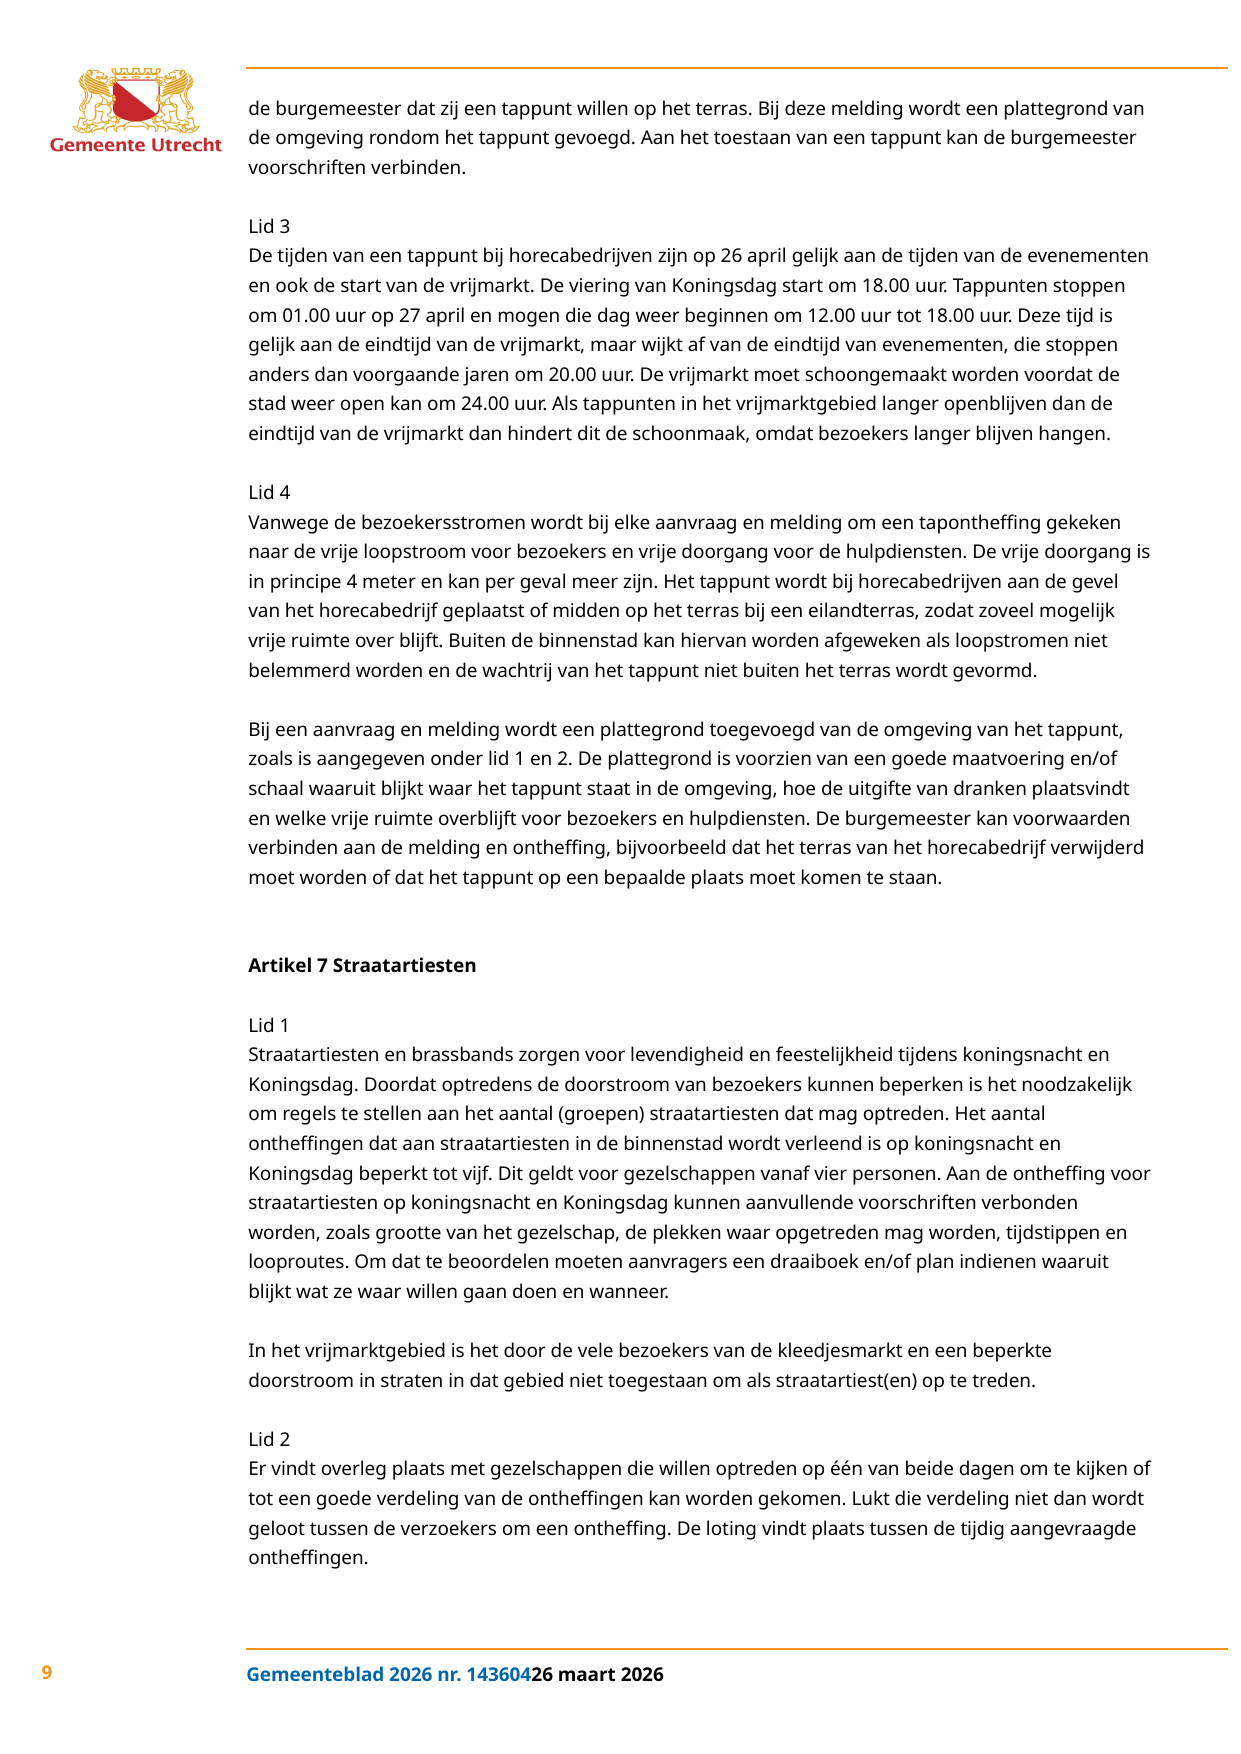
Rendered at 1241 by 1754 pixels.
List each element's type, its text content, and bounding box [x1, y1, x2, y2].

text Bij een aanvraag en melding wordt een plattegrond toegevoegd van de omgeving van het tappunt, zoals is aangegeven onder lid 1 en 2. De plattegrond is voorzien van een goede maatvoering en/of schaal waaruit blijkt waar het tappunt staat in de omgeving, hoe de uitgifte van dranken plaatsvindt en welke vrije ruimte overblijft voor bezoekers en hulpdiensten. De burgemeester kan voorwaarden verbinden aan de melding en ontheffing, bijvoorbeeld dat het terras van het horecabedrijf verwijderd moet worden of dat het tappunt op een bepaalde plaats moet komen te staan. [248, 716, 1152, 890]
text Lid 3 [248, 213, 1152, 239]
text Lid 1 [248, 1012, 1152, 1038]
text de burgemeester dat zij een tappunt willen op het terras. Bij deze melding wordt een plattegrond van de omgeving rondom het tappunt gevoegd. Aan het toestaan van een tappunt kan de burgemeester voorschriften verbinden. [248, 95, 1152, 180]
text Vanwege de bezoekersstromen wordt bij elke aanvraag en melding om een tapontheffing gekeken naar de vrije loopstroom voor bezoekers en vrije doorgang voor de hulpdiensten. De vrije doorgang is in principe 4 meter en kan per geval meer zijn. Het tappunt wordt bij horecabedrijven aan de gevel van het horecabedrijf geplaatst of midden op het terras bij een eilandterras, zodat zoveel mogelijk vrije ruimte over blijft. Buiten de binnenstad kan hiervan worden afgeweken als loopstromen niet belemmerd worden en de wachtrij van het tappunt niet buiten het terras wordt gevormd. [248, 509, 1152, 683]
text Lid 4 [248, 479, 1152, 505]
text De tijden van een tappunt bij horecabedrijven zijn op 26 april gelijk aan de tijden van de evenementen en ook de start van de vrijmarkt. De viering van Koningsdag start om 18.00 uur. Tappunten stoppen om 01.00 uur op 27 april en mogen die dag weer beginnen om 12.00 uur tot 18.00 uur. Deze tijd is gelijk aan de eindtijd van de vrijmarkt, maar wijkt af van de eindtijd van evenementen, die stoppen anders dan voorgaande jaren om 20.00 uur. De vrijmarkt moet schoongemaakt worden voordat de stad weer open kan om 24.00 uur. Als tappunten in het vrijmarktgebied langer openblijven dan de eindtijd van de vrijmarkt dan hindert dit de schoonmaak, omdat bezoekers langer blijven hangen. [248, 243, 1152, 446]
text Lid 2 [248, 1426, 1152, 1452]
picture [41, 47, 231, 172]
text Artikel 7 Straatartiesten [248, 953, 1152, 978]
text Straatartiesten en brassbands zorgen voor levendigheid en feestelijkheid tijdens koningsnacht en Koningsdag. Doordat optredens de doorstroom van bezoekers kunnen beperken is het noodzakelijk om regels te stellen aan het aantal (groepen) straatartiesten dat mag optreden. Het aantal ontheffingen dat aan straatartiesten in de binnenstad wordt verleend is op koningsnacht en Koningsdag beperkt tot vijf. Dit geldt voor gezelschappen vanaf vier personen. Aan de ontheffing voor straatartiesten op koningsnacht en Koningsdag kunnen aanvullende voorschriften verbonden worden, zoals grootte van het gezelschap, de plekken waar opgetreden mag worden, tijdstippen en looproutes. Om dat te beoordelen moeten aanvragers een draaiboek en/of plan indienen waaruit blijkt wat ze waar willen gaan doen en wanneer. [248, 1041, 1152, 1304]
text In het vrijmarktgebied is het door de vele bezoekers van de kleedjesmarkt en een beperkte doorstroom in straten in dat gebied niet toegestaan om als straatartiest(en) op te treden. [248, 1337, 1152, 1393]
text Er vindt overleg plaats met gezelschappen die willen optreden op één van beide dagen om te kijken of tot een goede verdeling van de ontheffingen kan worden gekomen. Lukt die verdeling niet dan wordt geloot tussen de verzoekers om een ontheffing. De loting vindt plaats tussen de tijdig aangevraagde ontheffingen. [248, 1456, 1152, 1570]
